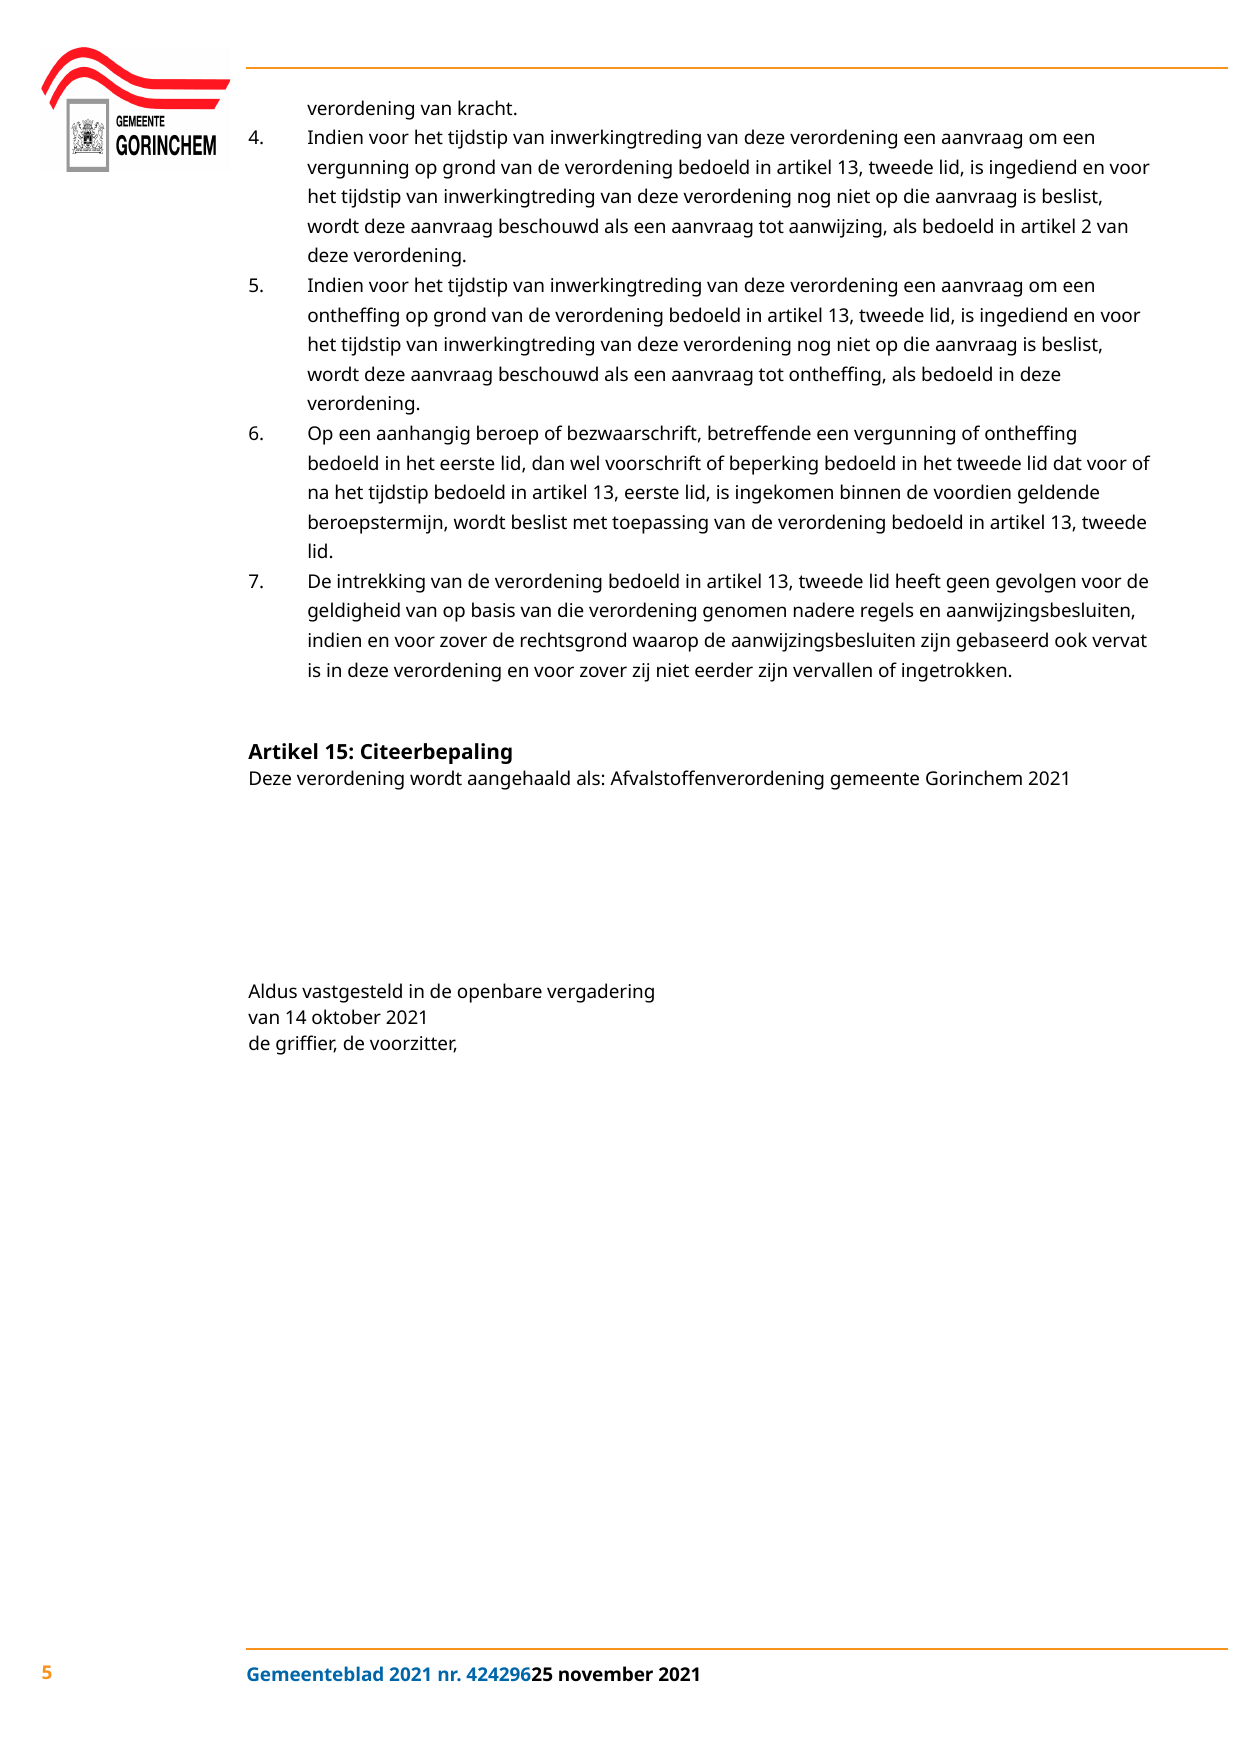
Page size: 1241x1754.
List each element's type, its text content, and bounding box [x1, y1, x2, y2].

text Deze verordening wordt aangehaald als: Afvalstoffenverordening gemeente Gorinchem 2021 [248, 765, 1152, 791]
text de griffier, de voorzitter, [248, 1030, 1152, 1056]
text van 14 oktober 2021 [248, 1004, 1152, 1030]
text Aldus vastgesteld in de openbare vergadering [248, 978, 1152, 1004]
list Indien voor het tijdstip van inwerkingtreding van deze verordening een aanvraag om een ontheffing op grond van de verordening bedoeld in artikel 13, tweede lid, is ingediend en voor het tijdstip van inwerkingtreding van deze verordening nog niet op die aanvraag is beslist, wordt deze aanvraag beschouwd als een aanvraag tot ontheffing, als bedoeld in deze verordening. [248, 272, 1152, 416]
list Op een aanhangig beroep of bezwaarschrift, betreffende een vergunning of ontheffing bedoeld in het eerste lid, dan wel voorschrift of beperking bedoeld in het tweede lid dat voor of na het tijdstip bedoeld in artikel 13, eerste lid, is ingekomen binnen de voordien geldende beroepstermijn, wordt beslist met toepassing van de verordening bedoeld in artikel 13, tweede lid. [248, 420, 1152, 564]
list verordening van kracht. [248, 95, 1152, 121]
list Indien voor het tijdstip van inwerkingtreding van deze verordening een aanvraag om een vergunning op grond van de verordening bedoeld in artikel 13, tweede lid, is ingediend en voor het tijdstip van inwerkingtreding van deze verordening nog niet op die aanvraag is beslist, wordt deze aanvraag beschouwd als een aanvraag tot aanwijzing, als bedoeld in artikel 2 van deze verordening. [248, 124, 1152, 268]
text Artikel 15: Citeerbepaling [248, 737, 1152, 765]
picture [41, 47, 231, 172]
list De intrekking van de verordening bedoeld in artikel 13, tweede lid heeft geen gevolgen voor de geldigheid van op basis van die verordening genomen nadere regels en aanwijzingsbesluiten, indien en voor zover de rechtsgrond waarop de aanwijzingsbesluiten zijn gebaseerd ook vervat is in deze verordening en voor zover zij niet eerder zijn vervallen of ingetrokken. [248, 568, 1152, 683]
